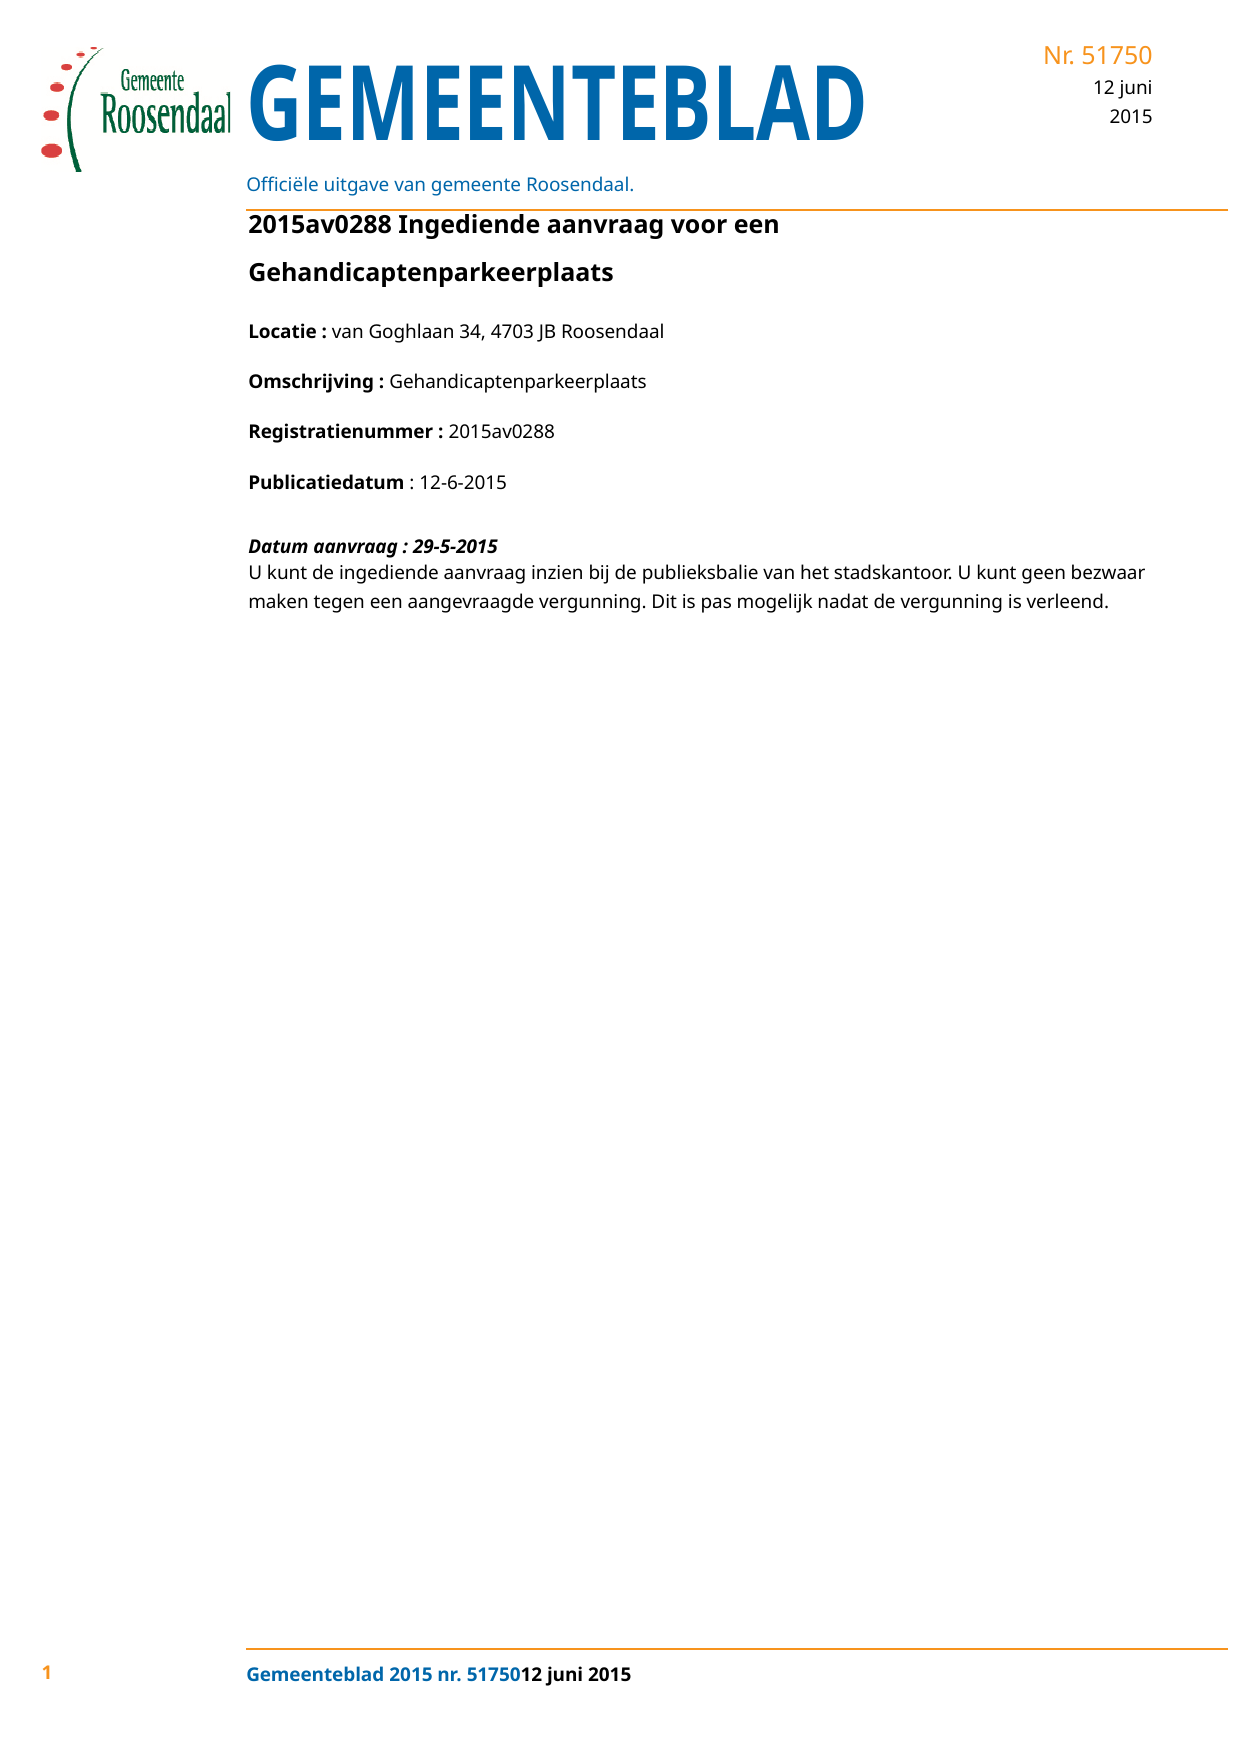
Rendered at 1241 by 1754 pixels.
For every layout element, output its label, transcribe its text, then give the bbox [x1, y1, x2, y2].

text U kunt de ingediende aanvraag inzien bij de publieksbalie van het stadskantoor. U kunt geen bezwaar maken tegen een aangevraagde vergunning. Dit is pas mogelijk nadat de vergunning is verleend. [248, 559, 1152, 614]
text Registratienummer : 2015av0288 [248, 419, 1152, 444]
picture [41, 47, 231, 172]
text Datum aanvraag : 29-5-2015 [248, 533, 1152, 559]
text Locatie : van Goghlaan 34, 4703 JB Roosendaal [248, 318, 1152, 344]
text 2015av0288 Ingediende aanvraag voor een Gehandicaptenparkeerplaats [248, 211, 1152, 288]
text Omschrijving : Gehandicaptenparkeerplaats [248, 368, 1152, 394]
text Publicatiedatum : 12-6-2015 [248, 469, 1152, 495]
